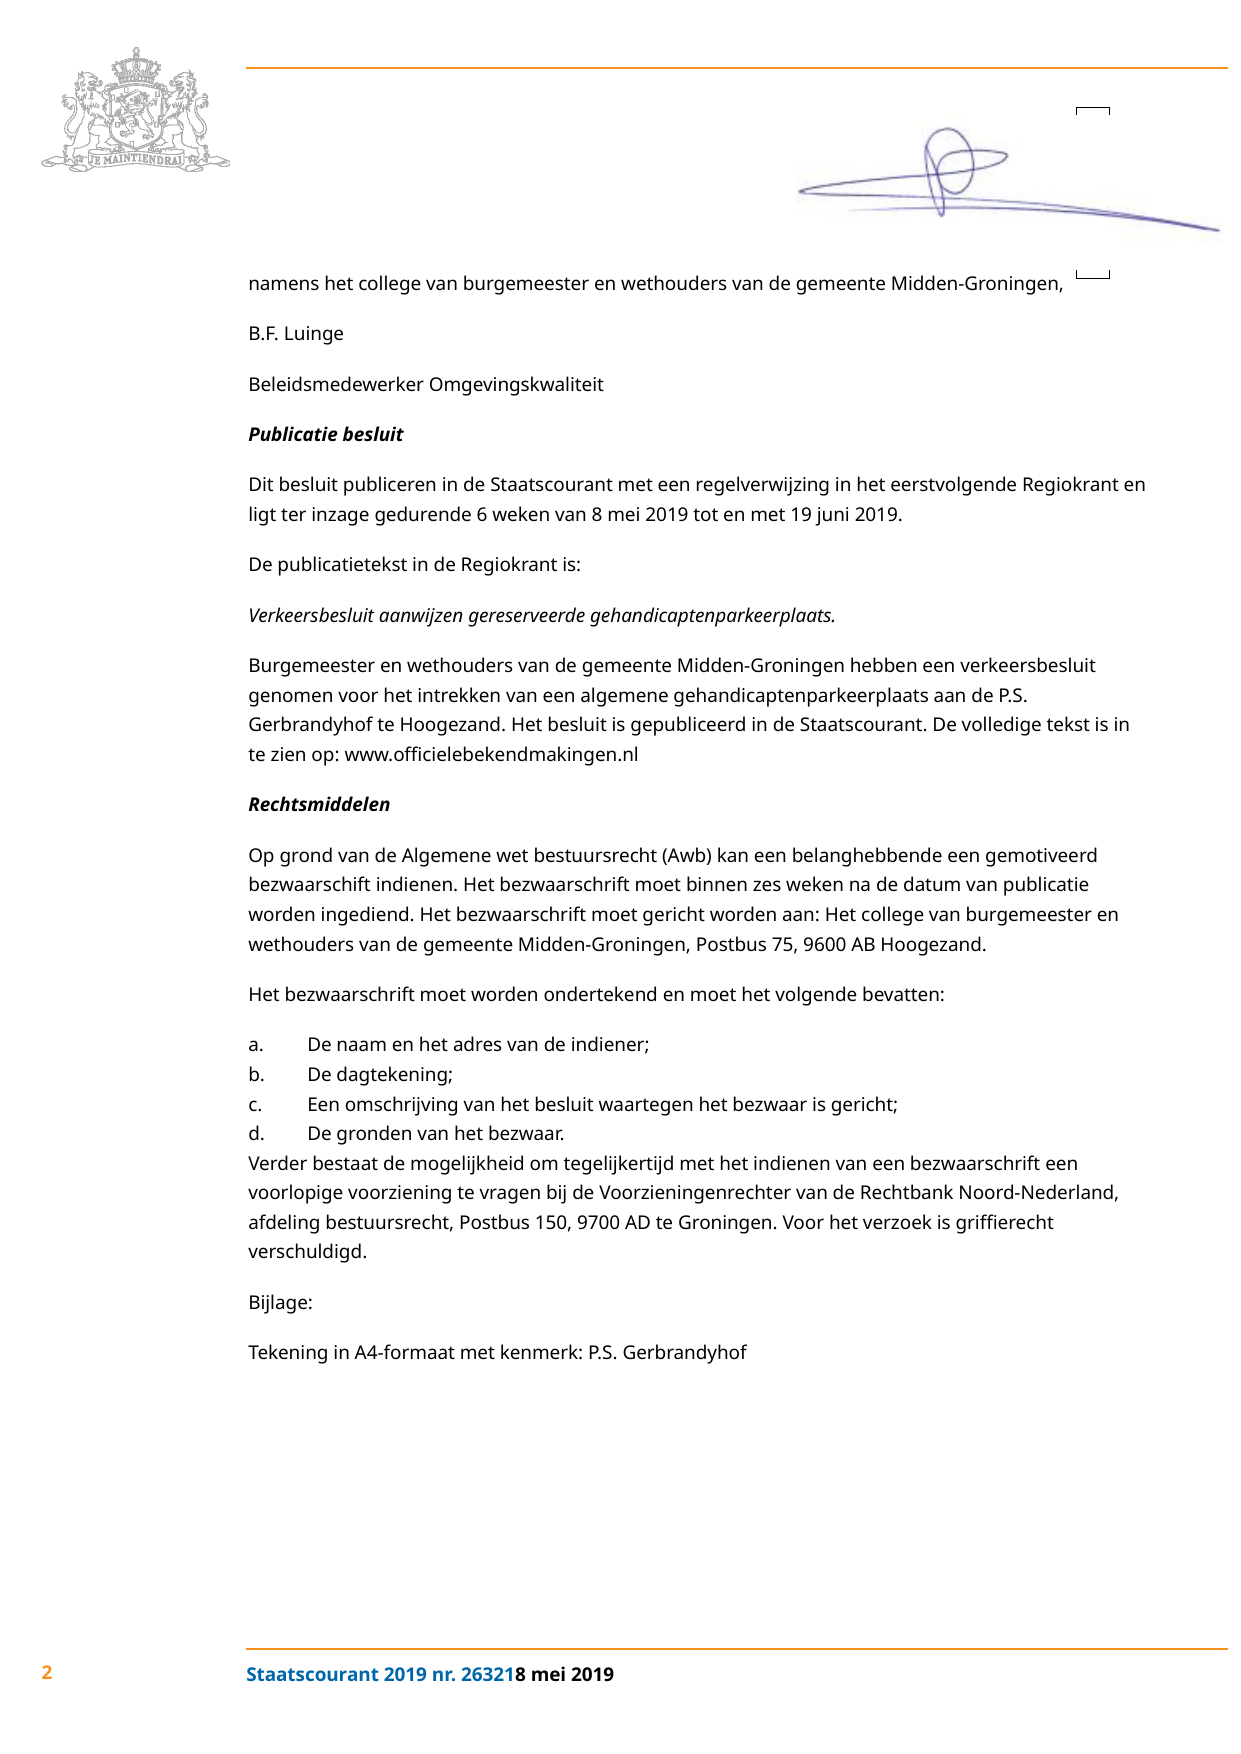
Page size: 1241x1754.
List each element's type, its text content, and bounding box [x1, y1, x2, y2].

text Tekening in A4-formaat met kenmerk: P.S. Gerbrandyhof [248, 1339, 1152, 1365]
text Het bezwaarschrift moet worden ondertekend en moet het volgende bevatten: [248, 981, 1152, 1007]
text Burgemeester en wethouders van de gemeente Midden-Groningen hebben een verkeersbesluit genomen voor het intrekken van een algemene gehandicaptenparkeerplaats aan de P.S. Gerbrandyhof te Hoogezand. Het besluit is gepubliceerd in de Staatscourant. De volledige tekst is in te zien op: www.officielebekendmakingen.nl [248, 652, 1152, 767]
list Een omschrijving van het besluit waartegen het bezwaar is gericht; [248, 1091, 1152, 1116]
text Op grond van de Algemene wet bestuursrecht (Awb) kan een belanghebbende een gemotiveerd bezwaarschift indienen. Het bezwaarschrift moet binnen zes weken na de datum van publicatie worden ingediend. Het bezwaarschrift moet gericht worden aan: Het college van burgemeester en wethouders van de gemeente Midden-Groningen, Postbus 75, 9600 AB Hoogezand. [248, 842, 1152, 956]
list De naam en het adres van de indiener; [248, 1032, 1152, 1057]
text Verder bestaat de mogelijkheid om tegelijkertijd met het indienen van een bezwaarschrift een voorlopige voorziening te vragen bij de Voorzieningenrechter van de Rechtbank Noord-Nederland, afdeling bestuursrecht, Postbus 150, 9700 AD te Groningen. Voor het verzoek is griffierecht verschuldigd. [248, 1150, 1152, 1264]
text Rechtsmiddelen [248, 792, 1152, 817]
text Verkeersbesluit aanwijzen gereserveerde gehandicaptenparkeerplaats. [248, 602, 1152, 628]
list De dagtekening; [248, 1061, 1152, 1087]
text Dit besluit publiceren in de Staatscourant met een regelverwijzing in het eerstvolgende Regiokrant en ligt ter inzage gedurende 6 weken van 8 mei 2019 tot en met 19 juni 2019. [248, 472, 1152, 527]
text De publicatietekst in de Regiokrant is: [248, 552, 1152, 577]
text Publicatie besluit [248, 421, 1152, 447]
picture [41, 47, 231, 172]
picture [771, 115, 1240, 270]
text namens het college van burgemeester en wethouders van de gemeente Midden-Groningen, [248, 95, 1152, 296]
list De gronden van het bezwaar. [248, 1120, 1152, 1146]
text Beleidsmedewerker Omgevingskwaliteit [248, 371, 1152, 396]
text B.F. Luinge [248, 320, 1152, 346]
text Bijlage: [248, 1289, 1152, 1315]
